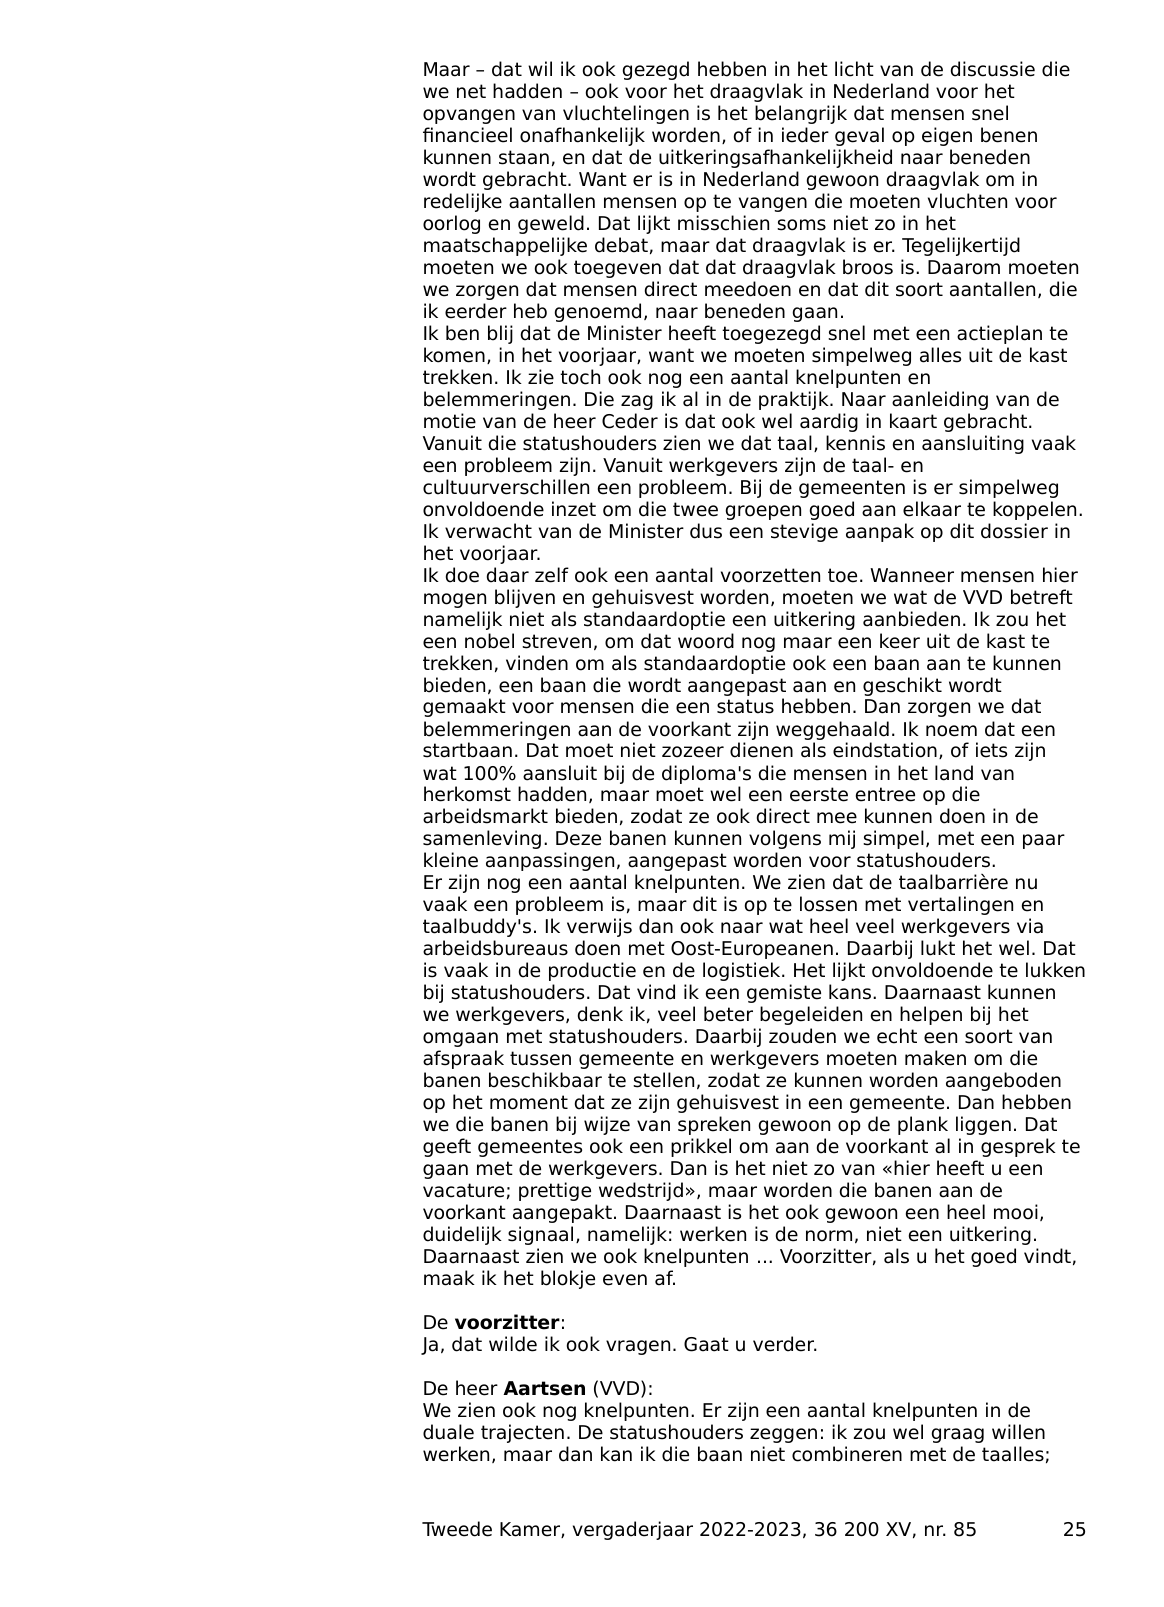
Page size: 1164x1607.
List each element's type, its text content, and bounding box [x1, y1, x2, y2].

text De heer Aartsen (VVD): [422, 1378, 1087, 1400]
text Daarnaast zien we ook knelpunten ... Voorzitter, als u het goed vindt, maak ik het blokje even af. [422, 1246, 1087, 1290]
text Ja, dat wilde ik ook vragen. Gaat u verder. [422, 1334, 1087, 1356]
text Maar – dat wil ik ook gezegd hebben in het licht van de discussie die we net hadden – ook voor het draagvlak in Nederland voor het opvangen van vluchtelingen is het belangrijk dat mensen snel financieel onafhankelijk worden, of in ieder geval op eigen benen kunnen staan, en dat de uitkeringsafhankelijkheid naar beneden wordt gebracht. Want er is in Nederland gewoon draagvlak om in redelijke aantallen mensen op te vangen die moeten vluchten voor oorlog en geweld. Dat lijkt misschien soms niet zo in het maatschappelijke debat, maar dat draagvlak is er. Tegelijkertijd moeten we ook toegeven dat dat draagvlak broos is. Daarom moeten we zorgen dat mensen direct meedoen en dat dit soort aantallen, die ik eerder heb genoemd, naar beneden gaan. [422, 59, 1087, 323]
text Er zijn nog een aantal knelpunten. We zien dat de taalbarrière nu vaak een probleem is, maar dit is op te lossen met vertalingen en taalbuddy's. Ik verwijs dan ook naar wat heel veel werkgevers via arbeidsbureaus doen met Oost-Europeanen. Daarbij lukt het wel. Dat is vaak in de productie en de logistiek. Het lijkt onvoldoende te lukken bij statushouders. Dat vind ik een gemiste kans. Daarnaast kunnen we werkgevers, denk ik, veel beter begeleiden en helpen bij het omgaan met statushouders. Daarbij zouden we echt een soort van afspraak tussen gemeente en werkgevers moeten maken om die banen beschikbaar te stellen, zodat ze kunnen worden aangeboden op het moment dat ze zijn gehuisvest in een gemeente. Dan hebben we die banen bij wijze van spreken gewoon op de plank liggen. Dat geeft gemeentes ook een prikkel om aan de voorkant al in gesprek te gaan met de werkgevers. Dan is het niet zo van «hier heeft u een vacature; prettige wedstrijd», maar worden die banen aan de voorkant aangepakt. Daarnaast is het ook gewoon een heel mooi, duidelijk signaal, namelijk: werken is de norm, niet een uitkering. [422, 872, 1087, 1246]
text We zien ook nog knelpunten. Er zijn een aantal knelpunten in de duale trajecten. De statushouders zeggen: ik zou wel graag willen werken, maar dan kan ik die baan niet combineren met de taalles; [422, 1400, 1087, 1466]
text Ik ben blij dat de Minister heeft toegezegd snel met een actieplan te komen, in het voorjaar, want we moeten simpelweg alles uit de kast trekken. Ik zie toch ook nog een aantal knelpunten en belemmeringen. Die zag ik al in de praktijk. Naar aanleiding van de motie van de heer Ceder is dat ook wel aardig in kaart gebracht. Vanuit die statushouders zien we dat taal, kennis en aansluiting vaak een probleem zijn. Vanuit werkgevers zijn de taal- en cultuurverschillen een probleem. Bij de gemeenten is er simpelweg onvoldoende inzet om die twee groepen goed aan elkaar te koppelen. Ik verwacht van de Minister dus een stevige aanpak op dit dossier in het voorjaar. [422, 323, 1087, 564]
text De voorzitter: [422, 1312, 1087, 1334]
text Ik doe daar zelf ook een aantal voorzetten toe. Wanneer mensen hier mogen blijven en gehuisvest worden, moeten we wat de VVD betreft namelijk niet als standaardoptie een uitkering aanbieden. Ik zou het een nobel streven, om dat woord nog maar een keer uit de kast te trekken, vinden om als standaardoptie ook een baan aan te kunnen bieden, een baan die wordt aangepast aan en geschikt wordt gemaakt voor mensen die een status hebben. Dan zorgen we dat belemmeringen aan de voorkant zijn weggehaald. Ik noem dat een startbaan. Dat moet niet zozeer dienen als eindstation, of iets zijn wat 100% aansluit bij de diploma's die mensen in het land van herkomst hadden, maar moet wel een eerste entree op die arbeidsmarkt bieden, zodat ze ook direct mee kunnen doen in de samenleving. Deze banen kunnen volgens mij simpel, met een paar kleine aanpassingen, aangepast worden voor statushouders. [422, 564, 1087, 872]
